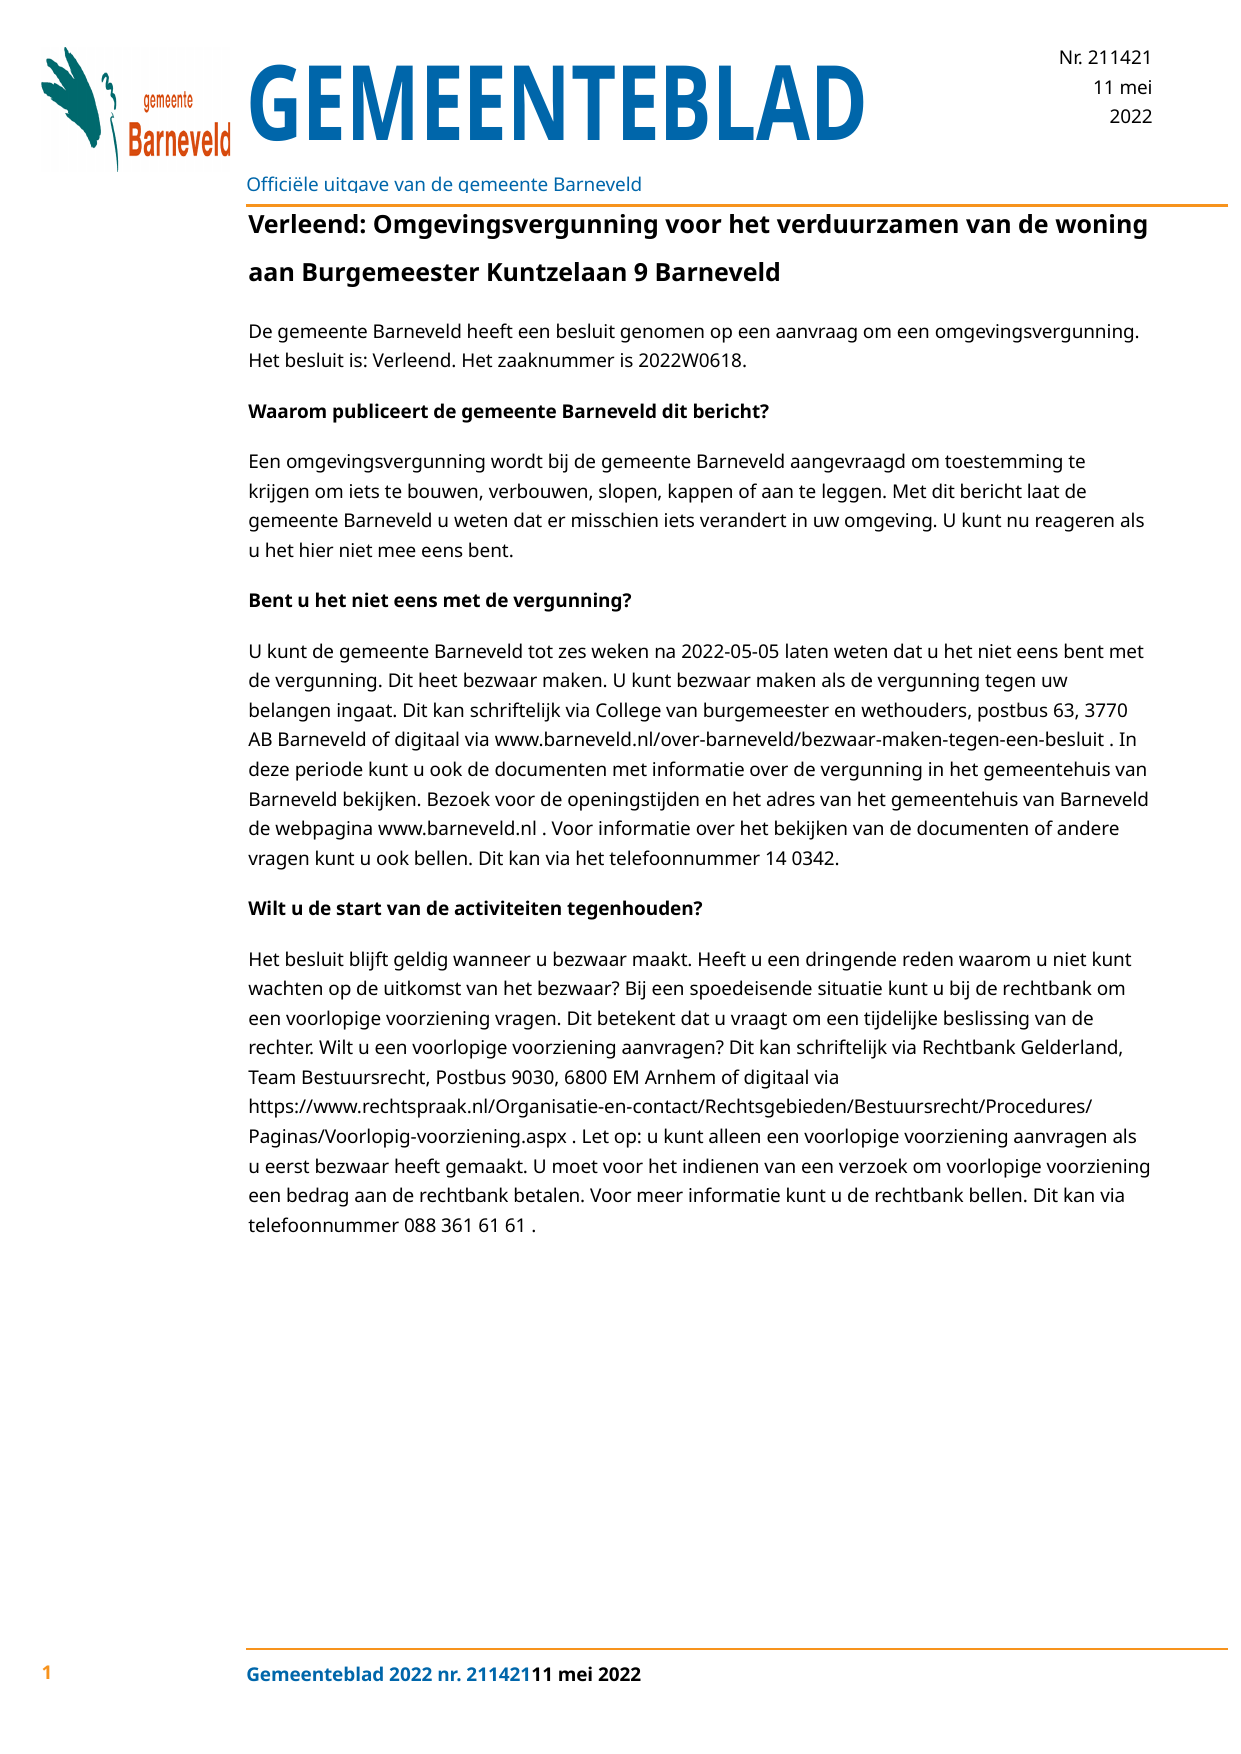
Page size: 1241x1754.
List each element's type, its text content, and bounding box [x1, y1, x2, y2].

text Verleend: Omgevingsvergunning voor het verduurzamen van de woning aan Burgemeester Kuntzelaan 9 Barneveld [248, 207, 1152, 288]
text Het besluit blijft geldig wanneer u bezwaar maakt. Heeft u een dringende reden waarom u niet kunt wachten op de uitkomst van het bezwaar? Bij een spoedeisende situatie kunt u bij de rechtbank om een voorlopige voorziening vragen. Dit betekent dat u vraagt om een tijdelijke beslissing van de rechter. Wilt u een voorlopige voorziening aanvragen? Dit kan schriftelijk via Rechtbank Gelderland, Team Bestuursrecht, Postbus 9030, 6800 EM Arnhem of digitaal via https://www.rechtspraak.nl/Organisatie-en-contact/Rechtsgebieden/Bestuursrecht/Procedures/Paginas/Voorlopig-voorziening.aspx . Let op: u kunt alleen een voorlopige voorziening aanvragen als u eerst bezwaar heeft gemaakt. U moet voor het indienen van een verzoek om voorlopige voorziening een bedrag aan de rechtbank betalen. Voor meer informatie kunt u de rechtbank bellen. Dit kan via telefoonnummer 088 361 61 61 . [248, 946, 1152, 1238]
text Waarom publiceert de gemeente Barneveld dit bericht? [248, 398, 1152, 424]
text Bent u het niet eens met de vergunning? [248, 587, 1152, 613]
text De gemeente Barneveld heeft een besluit genomen op een aanvraag om een omgevingsvergunning. Het besluit is: Verleend. Het zaaknummer is 2022W0618. [248, 318, 1152, 373]
text U kunt de gemeente Barneveld tot zes weken na 2022-05-05 laten weten dat u het niet eens bent met de vergunning. Dit heet bezwaar maken. U kunt bezwaar maken als de vergunning tegen uw belangen ingaat. Dit kan schriftelijk via College van burgemeester en wethouders, postbus 63, 3770 AB Barneveld of digitaal via www.barneveld.nl/over-barneveld/bezwaar-maken-tegen-een-besluit . In deze periode kunt u ook de documenten met informatie over de vergunning in het gemeentehuis van Barneveld bekijken. Bezoek voor de openingstijden en het adres van het gemeentehuis van Barneveld de webpagina www.barneveld.nl . Voor informatie over het bekijken van de documenten of andere vragen kunt u ook bellen. Dit kan via het telefoonnummer 14 0342. [248, 638, 1152, 871]
text Wilt u de start van de activiteiten tegenhouden? [248, 895, 1152, 921]
text Een omgevingsvergunning wordt bij de gemeente Barneveld aangevraagd om toestemming te krijgen om iets te bouwen, verbouwen, slopen, kappen of aan te leggen. Met dit bericht laat de gemeente Barneveld u weten dat er misschien iets verandert in uw omgeving. U kunt nu reageren als u het hier niet mee eens bent. [248, 448, 1152, 563]
picture [41, 47, 231, 172]
